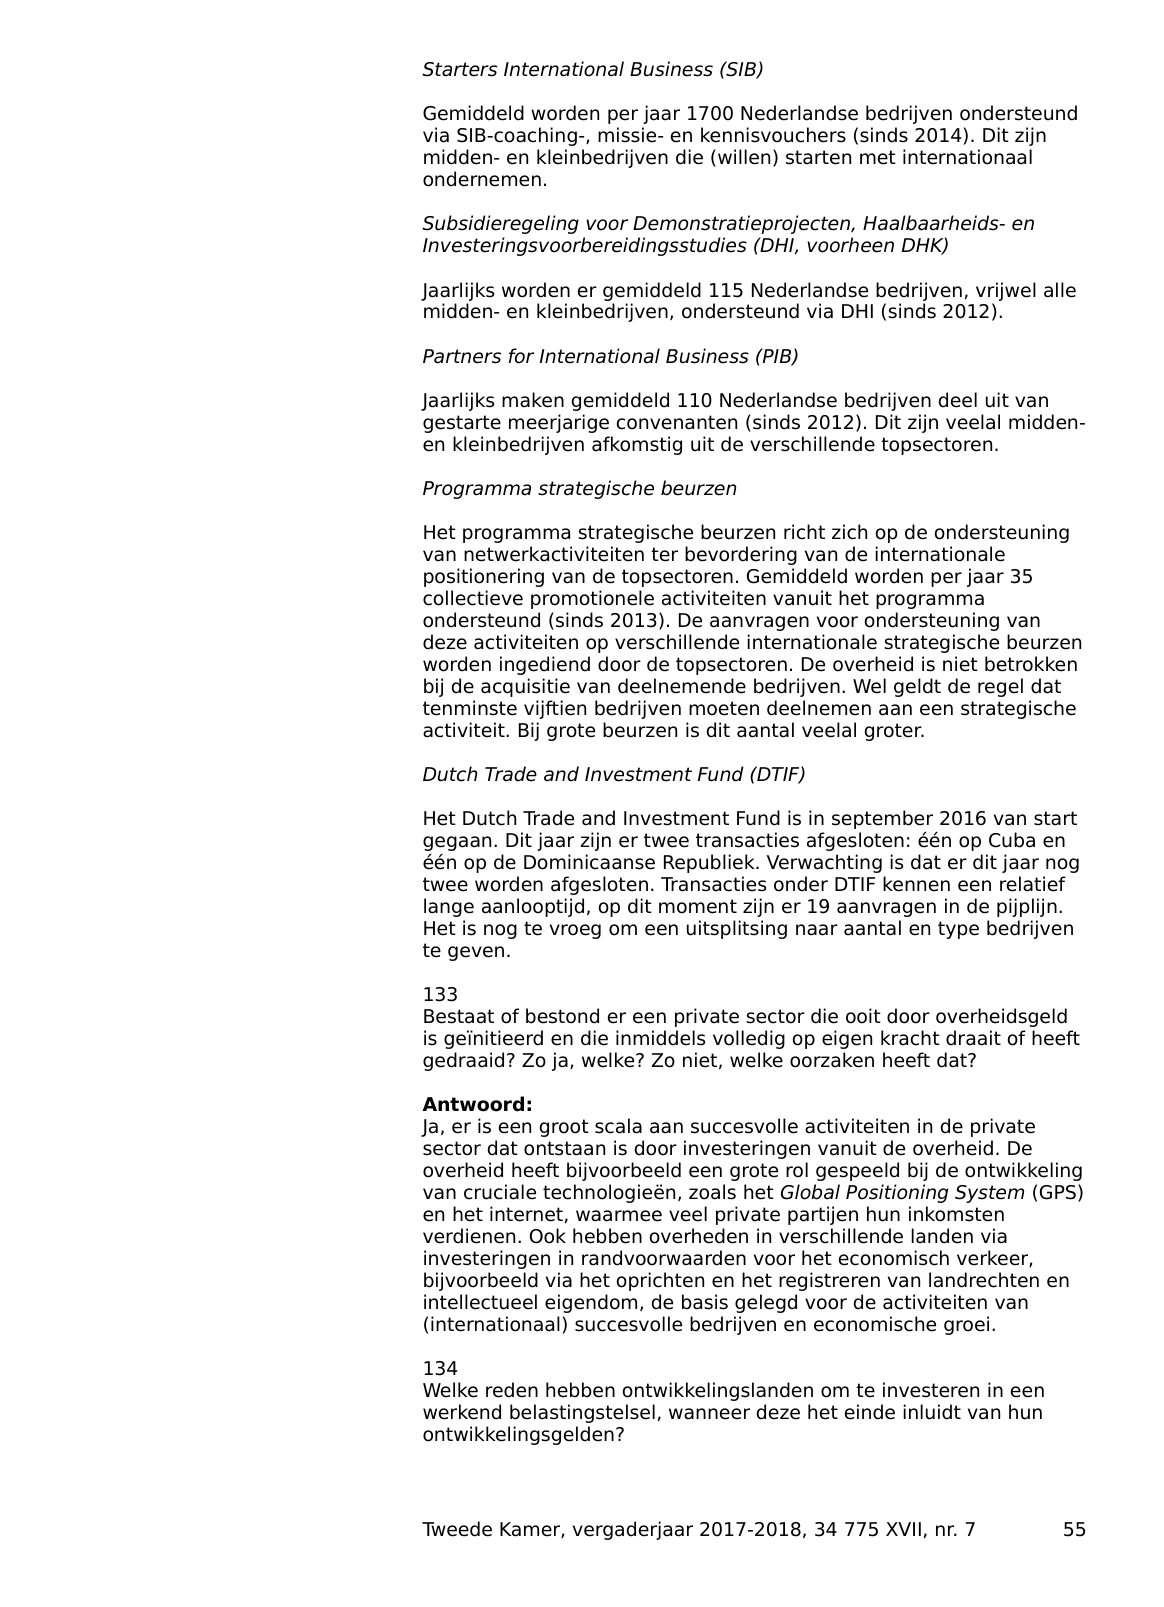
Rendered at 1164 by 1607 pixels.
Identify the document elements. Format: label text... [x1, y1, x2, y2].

text Jaarlijks maken gemiddeld 110 Nederlandse bedrijven deel uit van gestarte meerjarige convenanten (sinds 2012). Dit zijn veelal midden- en kleinbedrijven afkomstig uit de verschillende topsectoren. [422, 390, 1087, 456]
subtitle Partners for International Business (PIB) [422, 346, 1087, 368]
text 133 [422, 984, 1087, 1006]
text 134 [422, 1358, 1087, 1380]
subtitle Subsidieregeling voor Demonstratieprojecten, Haalbaarheids- en Investeringsvoorbereidingsstudies (DHI, voorheen DHK) [422, 213, 1087, 257]
text Bestaat of bestond er een private sector die ooit door overheidsgeld is geïnitieerd en die inmiddels volledig op eigen kracht draait of heeft gedraaid? Zo ja, welke? Zo niet, welke oorzaken heeft dat? [422, 1006, 1087, 1072]
text Het programma strategische beurzen richt zich op de ondersteuning van netwerkactiviteiten ter bevordering van de internationale positionering van de topsectoren. Gemiddeld worden per jaar 35 collectieve promotionele activiteiten vanuit het programma ondersteund (sinds 2013). De aanvragen voor ondersteuning van deze activiteiten op verschillende internationale strategische beurzen worden ingediend door de topsectoren. De overheid is niet betrokken bij de acquisitie van deelnemende bedrijven. Wel geldt de regel dat tenminste vijftien bedrijven moeten deelnemen aan een strategische activiteit. Bij grote beurzen is dit aantal veelal groter. [422, 522, 1087, 742]
subtitle Programma strategische beurzen [422, 478, 1087, 500]
text Jaarlijks worden er gemiddeld 115 Nederlandse bedrijven, vrijwel alle midden- en kleinbedrijven, ondersteund via DHI (sinds 2012). [422, 279, 1087, 323]
subtitle Dutch Trade and Investment Fund (DTIF) [422, 764, 1087, 786]
text Ja, er is een groot scala aan succesvolle activiteiten in de private sector dat ontstaan is door investeringen vanuit de overheid. De overheid heeft bijvoorbeeld een grote rol gespeeld bij de ontwikkeling van cruciale technologieën, zoals het Global Positioning System (GPS) en het internet, waarmee veel private partijen hun inkomsten verdienen. Ook hebben overheden in verschillende landen via investeringen in randvoorwaarden voor het economisch verkeer, bijvoorbeeld via het oprichten en het registreren van landrechten en intellectueel eigendom, de basis gelegd voor de activiteiten van (internationaal) succesvolle bedrijven en economische groei. [422, 1116, 1087, 1336]
subtitle Starters International Business (SIB) [422, 59, 1087, 81]
text Welke reden hebben ontwikkelingslanden om te investeren in een werkend belastingstelsel, wanneer deze het einde inluidt van hun ontwikkelingsgelden? [422, 1380, 1087, 1446]
text Het Dutch Trade and Investment Fund is in september 2016 van start gegaan. Dit jaar zijn er twee transacties afgesloten: één op Cuba en één op de Dominicaanse Republiek. Verwachting is dat er dit jaar nog twee worden afgesloten. Transacties onder DTIF kennen een relatief lange aanlooptijd, op dit moment zijn er 19 aanvragen in de pijplijn. Het is nog te vroeg om een uitsplitsing naar aantal en type bedrijven te geven. [422, 808, 1087, 962]
text Antwoord: [422, 1094, 1087, 1116]
text Gemiddeld worden per jaar 1700 Nederlandse bedrijven ondersteund via SIB-coaching-, missie- en kennisvouchers (sinds 2014). Dit zijn midden- en kleinbedrijven die (willen) starten met internationaal ondernemen. [422, 103, 1087, 191]
